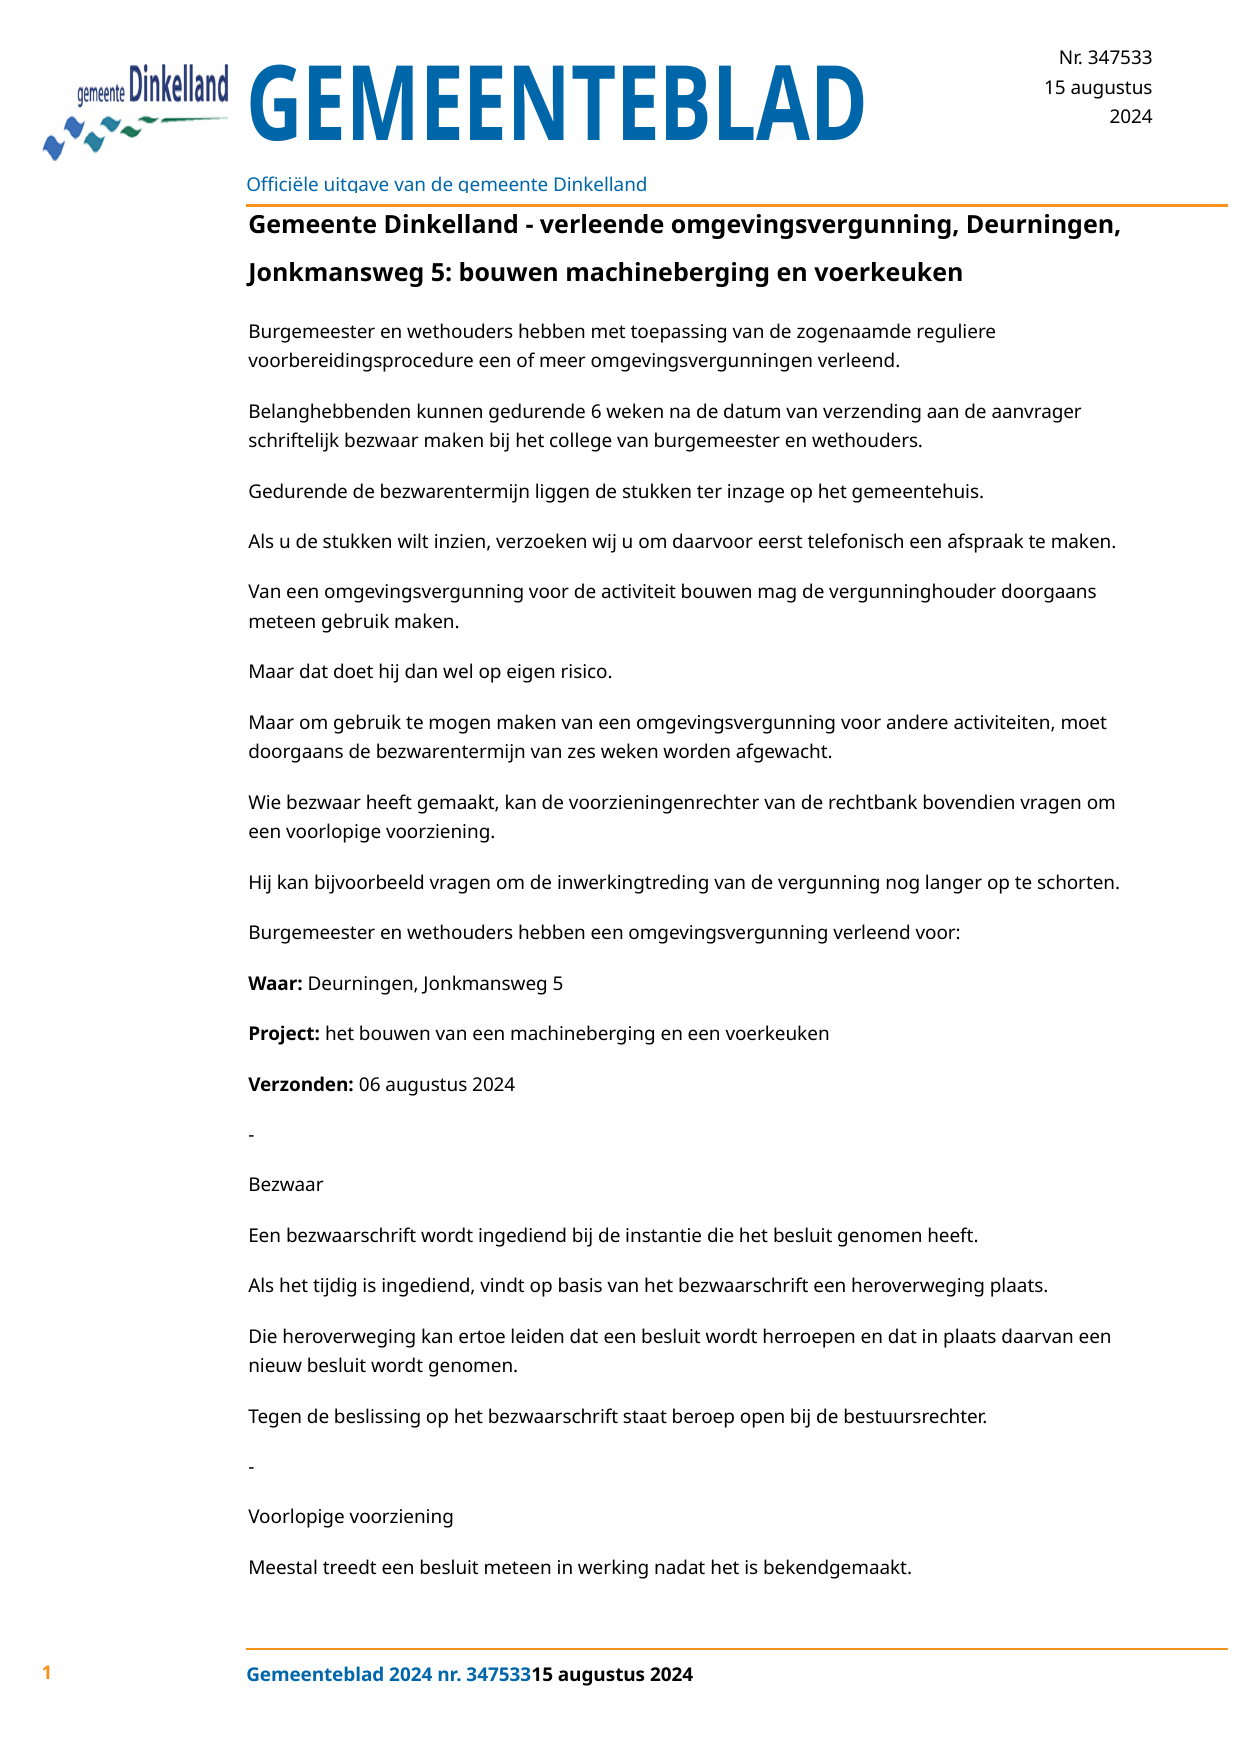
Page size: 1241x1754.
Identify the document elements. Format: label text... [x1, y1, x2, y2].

text - [248, 1121, 1152, 1147]
text Van een omgevingsvergunning voor de activiteit bouwen mag de vergunninghouder doorgaans meteen gebruik maken. [248, 579, 1152, 634]
text Wie bezwaar heeft gemaakt, kan de voorzieningenrechter van de rechtbank bovendien vragen om een voorlopige voorziening. [248, 789, 1152, 844]
text Maar dat doet hij dan wel op eigen risico. [248, 659, 1152, 684]
text Verzonden: 06 augustus 2024 [248, 1071, 1152, 1097]
text Voorlopige voorziening [248, 1504, 1152, 1529]
text Gemeente Dinkelland - verleende omgevingsvergunning, Deurningen, Jonkmansweg 5: bouwen machineberging en voerkeuken [248, 207, 1152, 288]
text Waar: Deurningen, Jonkmansweg 5 [248, 970, 1152, 996]
text Gedurende de bezwarentermijn liggen de stukken ter inzage op het gemeentehuis. [248, 478, 1152, 504]
text Als het tijdig is ingediend, vindt op basis van het bezwaarschrift een heroverweging plaats. [248, 1272, 1152, 1298]
text Tegen de beslissing op het bezwaarschrift staat beroep open bij de bestuursrechter. [248, 1403, 1152, 1429]
text Maar om gebruik te mogen maken van een omgevingsvergunning voor andere activiteiten, moet doorgaans de bezwarentermijn van zes weken worden afgewacht. [248, 709, 1152, 764]
text Die heroverweging kan ertoe leiden dat een besluit wordt herroepen en dat in plaats daarvan een nieuw besluit wordt genomen. [248, 1323, 1152, 1378]
text Project: het bouwen van een machineberging en een voerkeuken [248, 1020, 1152, 1046]
text Meestal treedt een besluit meteen in werking nadat het is bekendgemaakt. [248, 1554, 1152, 1580]
text Bezwaar [248, 1172, 1152, 1197]
text Hij kan bijvoorbeeld vragen om de inwerkingtreding van de vergunning nog langer op te schorten. [248, 869, 1152, 895]
text Burgemeester en wethouders hebben met toepassing van de zogenaamde reguliere voorbereidingsprocedure een of meer omgevingsvergunningen verleend. [248, 318, 1152, 373]
text Een bezwaarschrift wordt ingediend bij de instantie die het besluit genomen heeft. [248, 1222, 1152, 1248]
text Belanghebbenden kunnen gedurende 6 weken na de datum van verzending aan de aanvrager schriftelijk bezwaar maken bij het college van burgemeester en wethouders. [248, 398, 1152, 453]
picture [41, 47, 231, 172]
text Burgemeester en wethouders hebben een omgevingsvergunning verleend voor: [248, 919, 1152, 945]
text - [248, 1453, 1152, 1479]
text Als u de stukken wilt inzien, verzoeken wij u om daarvoor eerst telefonisch een afspraak te maken. [248, 528, 1152, 554]
